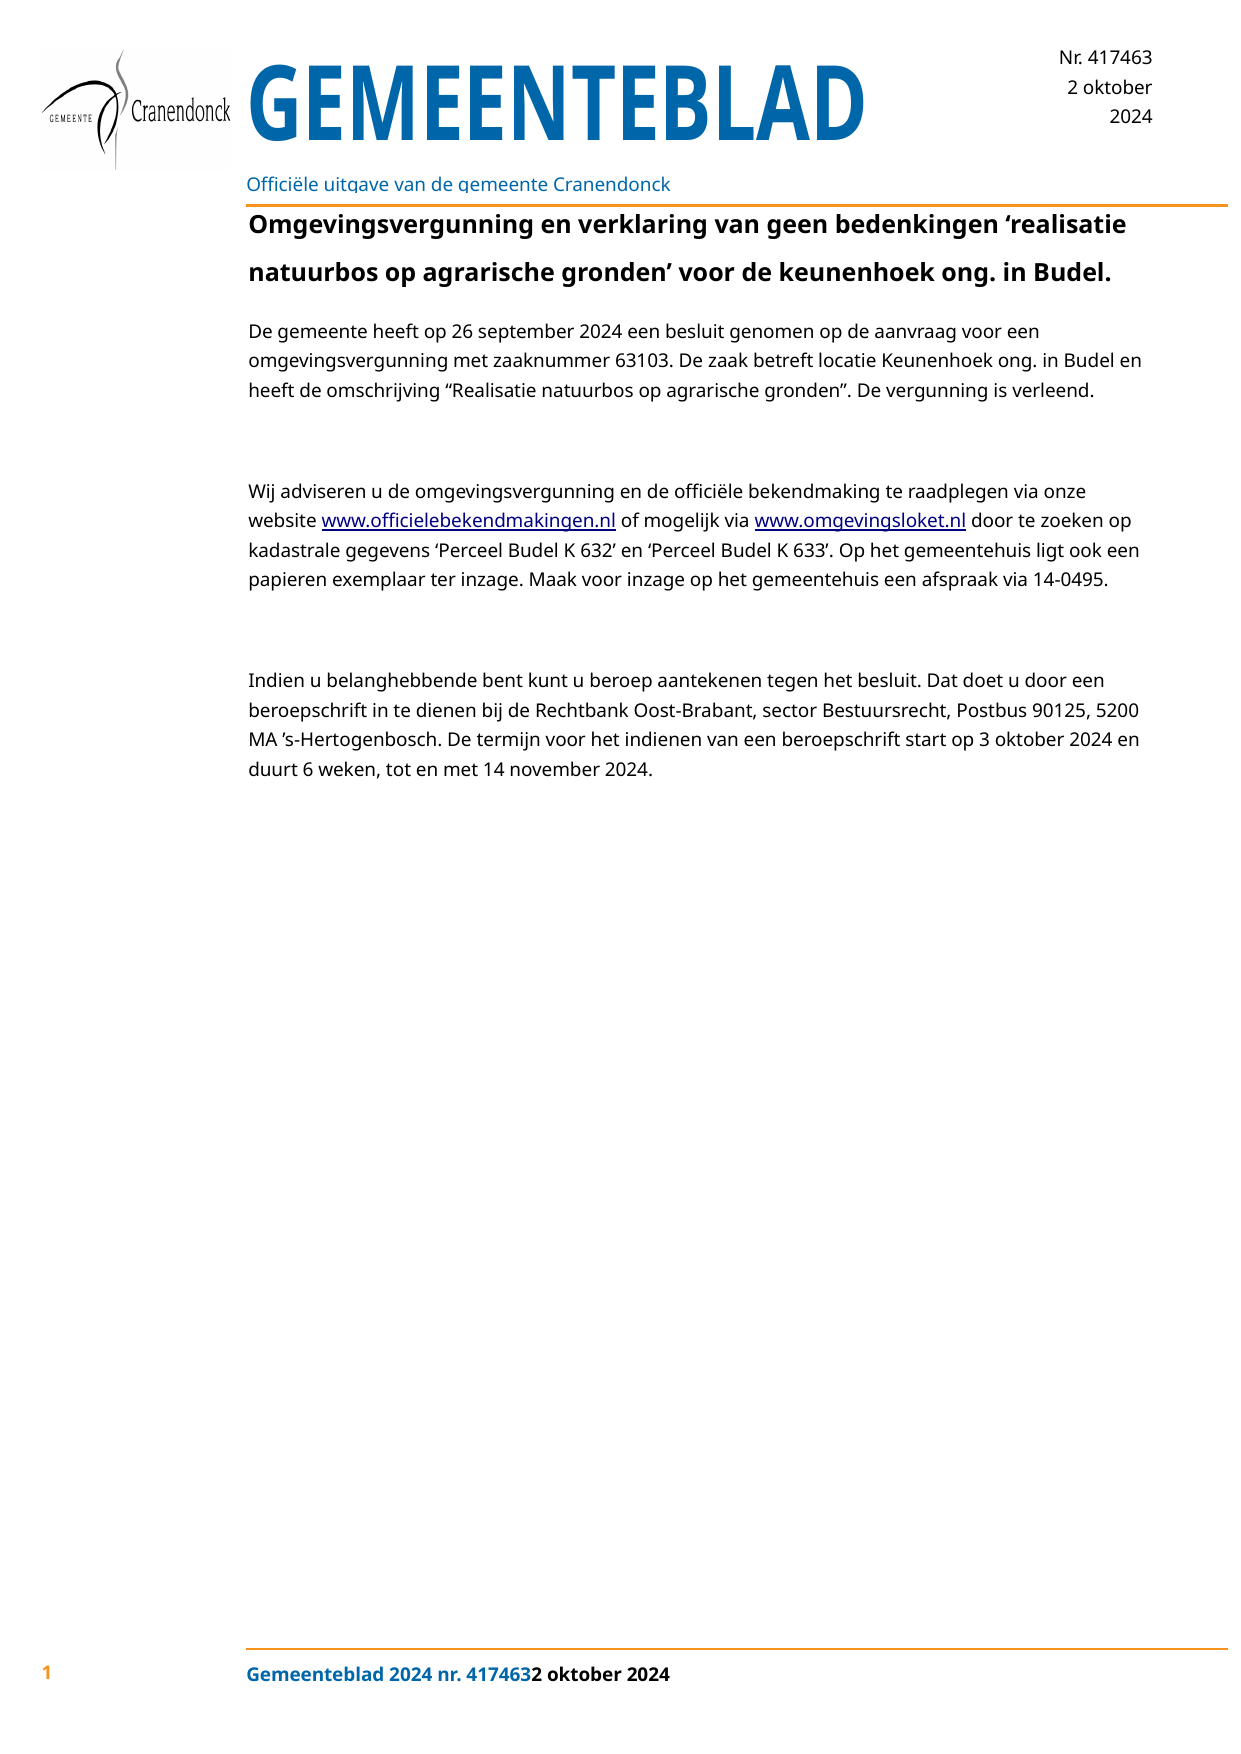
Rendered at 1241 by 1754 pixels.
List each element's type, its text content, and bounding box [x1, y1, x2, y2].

text Indien u belanghebbende bent kunt u beroep aantekenen tegen het besluit. Dat doet u door een beroepschrift in te dienen bij de Rechtbank Oost-Brabant, sector Bestuursrecht, Postbus 90125, 5200 MA ’s-Hertogenbosch. De termijn voor het indienen van een beroepschrift start op 3 oktober 2024 en duurt 6 weken, tot en met 14 november 2024. [248, 667, 1152, 782]
text Wij adviseren u de omgevingsvergunning en de officiële bekendmaking te raadplegen via onze website www.officielebekendmakingen.nl of mogelijk via www.omgevingsloket.nl door te zoeken op kadastrale gegevens ‘Perceel Budel K 632’ en ‘Perceel Budel K 633’. Op het gemeentehuis ligt ook een papieren exemplaar ter inzage. Maak voor inzage op het gemeentehuis een afspraak via 14-0495. [248, 478, 1152, 592]
text Omgevingsvergunning en verklaring van geen bedenkingen ‘realisatie natuurbos op agrarische gronden’ voor de keunenhoek ong. in Budel. [248, 207, 1152, 288]
text De gemeente heeft op 26 september 2024 een besluit genomen op de aanvraag voor een omgevingsvergunning met zaaknummer 63103. De zaak betreft locatie Keunenhoek ong. in Budel en heeft de omschrijving “Realisatie natuurbos op agrarische gronden”. De vergunning is verleend. [248, 318, 1152, 403]
picture [41, 47, 231, 172]
